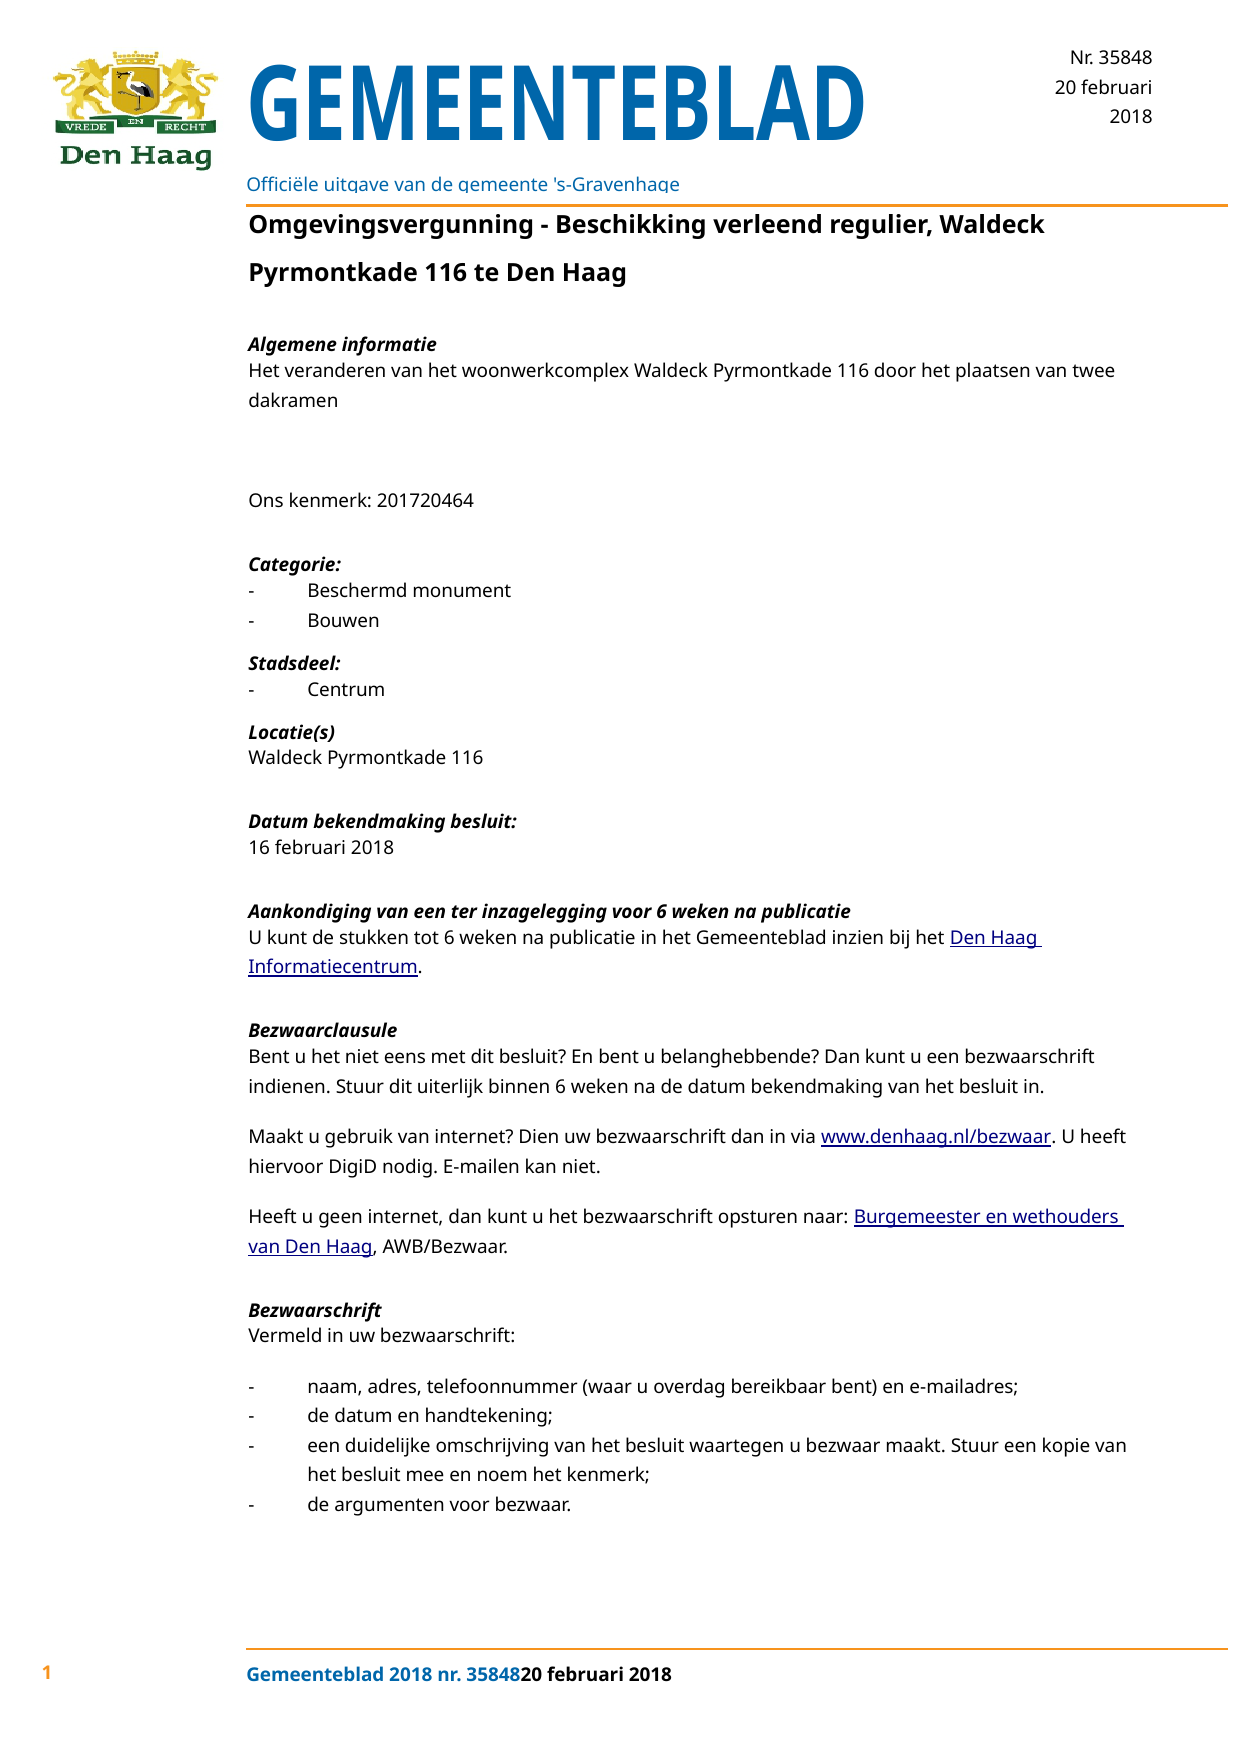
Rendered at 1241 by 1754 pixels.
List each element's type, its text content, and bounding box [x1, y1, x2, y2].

text Aankondiging van een ter inzagelegging voor 6 weken na publicatie [248, 898, 1152, 924]
text U kunt de stukken tot 6 weken na publicatie in het Gemeenteblad inzien bij het Den Haag Informatiecentrum. [248, 924, 1152, 979]
text Het veranderen van het woonwerkcomplex Waldeck Pyrmontkade 116 door het plaatsen van twee dakramen [248, 357, 1152, 412]
text Algemene informatie [248, 331, 1152, 357]
list de argumenten voor bezwaar. [248, 1491, 1152, 1517]
text Categorie: [248, 552, 1152, 577]
list Centrum [248, 676, 1152, 701]
text Omgevingsvergunning - Beschikking verleend regulier, Waldeck Pyrmontkade 116 te Den Haag [248, 207, 1152, 288]
text Bezwaarschrift [248, 1297, 1152, 1322]
list Beschermd monument [248, 577, 1152, 603]
text Vermeld in uw bezwaarschrift: [248, 1322, 1152, 1348]
list Bouwen [248, 607, 1152, 633]
text 16 februari 2018 [248, 834, 1152, 860]
text Stadsdeel: [248, 650, 1152, 676]
picture [41, 47, 231, 172]
text Waldeck Pyrmontkade 116 [248, 744, 1152, 770]
list de datum en handtekening; [248, 1402, 1152, 1428]
text Maakt u gebruik van internet? Dien uw bezwaarschrift dan in via www.denhaag.nl/bezwaar. U heeft hiervoor DigiD nodig. E-mailen kan niet. [248, 1123, 1152, 1178]
list een duidelijke omschrijving van het besluit waartegen u bezwaar maakt. Stuur een kopie van het besluit mee en noem het kenmerk; [248, 1432, 1152, 1487]
text Locatie(s) [248, 719, 1152, 744]
list naam, adres, telefoonnummer (waar u overdag bereikbaar bent) en e-mailadres; [248, 1373, 1152, 1399]
text Heeft u geen internet, dan kunt u het bezwaarschrift opsturen naar: Burgemeester en wethouders van Den Haag, AWB/Bezwaar. [248, 1203, 1152, 1258]
text Bent u het niet eens met dit besluit? En bent u belanghebbende? Dan kunt u een bezwaarschrift indienen. Stuur dit uiterlijk binnen 6 weken na de datum bekendmaking van het besluit in. [248, 1043, 1152, 1098]
text Ons kenmerk: 201720464 [248, 488, 1152, 513]
text Datum bekendmaking besluit: [248, 808, 1152, 834]
text Bezwaarclausule [248, 1017, 1152, 1043]
